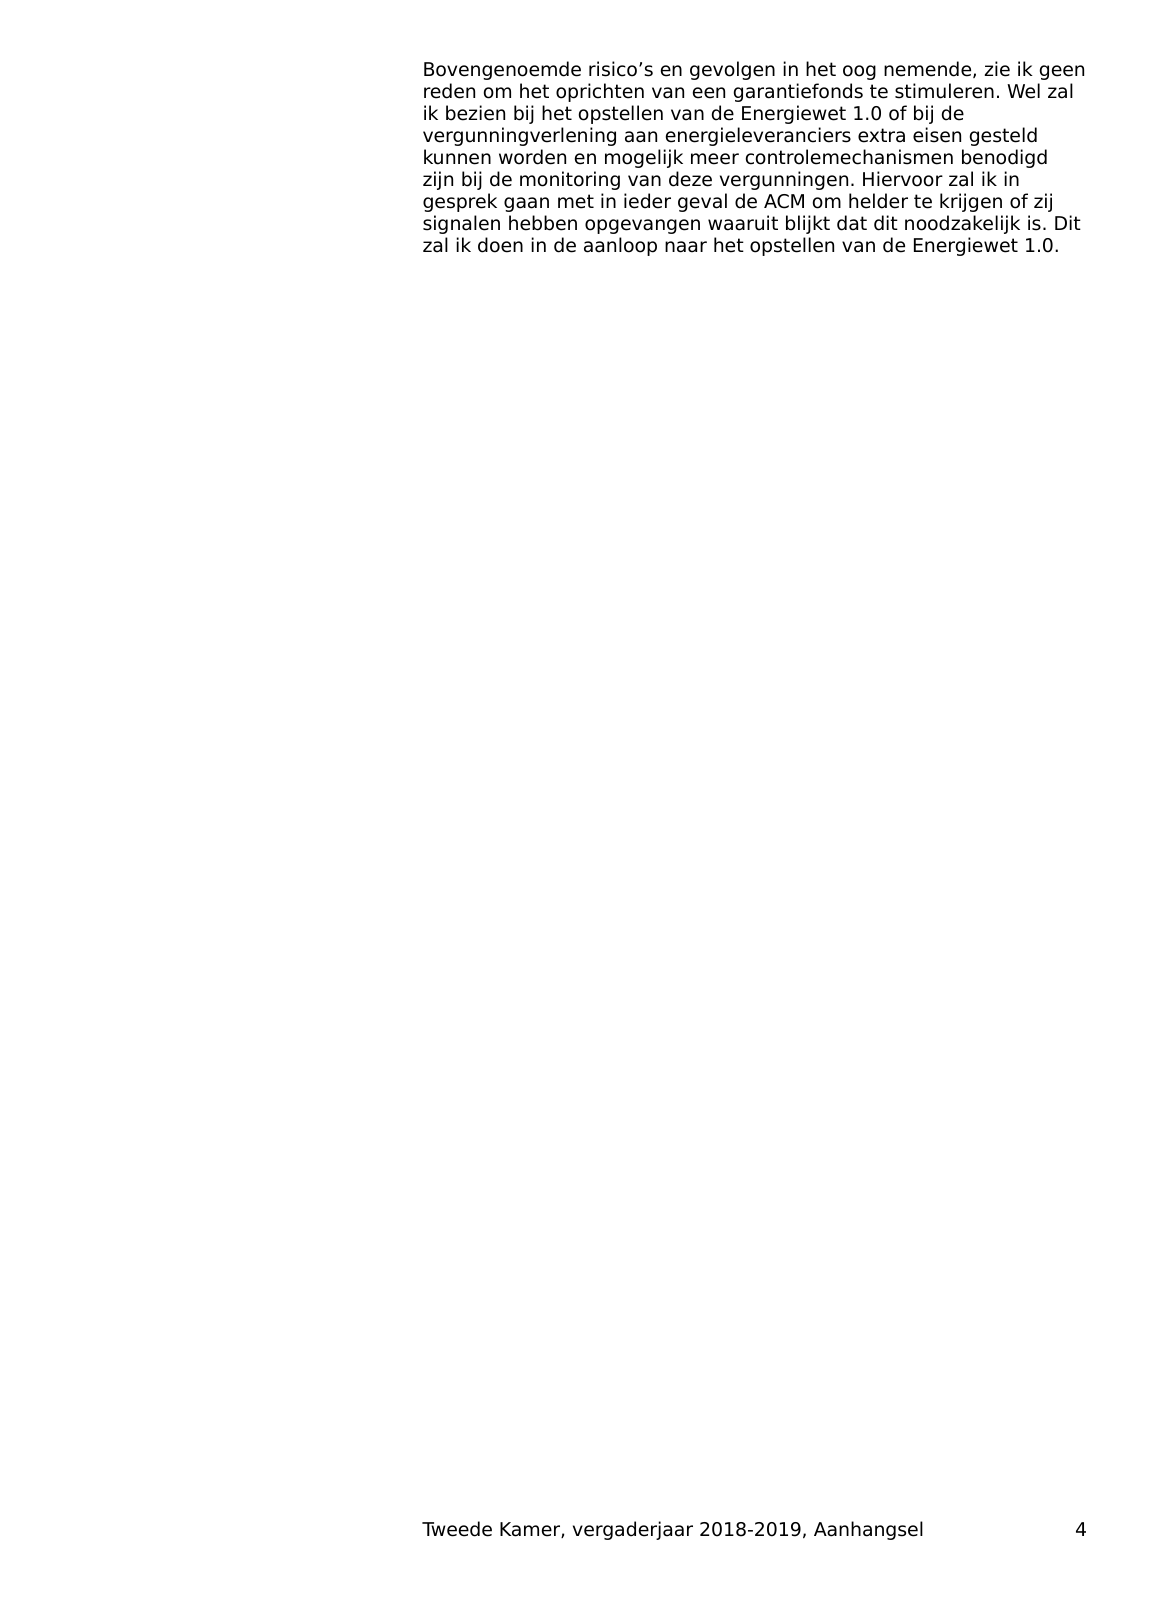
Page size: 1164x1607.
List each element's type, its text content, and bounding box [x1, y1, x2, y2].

text Bovengenoemde risico’s en gevolgen in het oog nemende, zie ik geen reden om het oprichten van een garantiefonds te stimuleren. Wel zal ik bezien bij het opstellen van de Energiewet 1.0 of bij de vergunningverlening aan energieleveranciers extra eisen gesteld kunnen worden en mogelijk meer controlemechanismen benodigd zijn bij de monitoring van deze vergunningen. Hiervoor zal ik in gesprek gaan met in ieder geval de ACM om helder te krijgen of zij signalen hebben opgevangen waaruit blijkt dat dit noodzakelijk is. Dit zal ik doen in de aanloop naar het opstellen van de Energiewet 1.0. [422, 59, 1087, 257]
